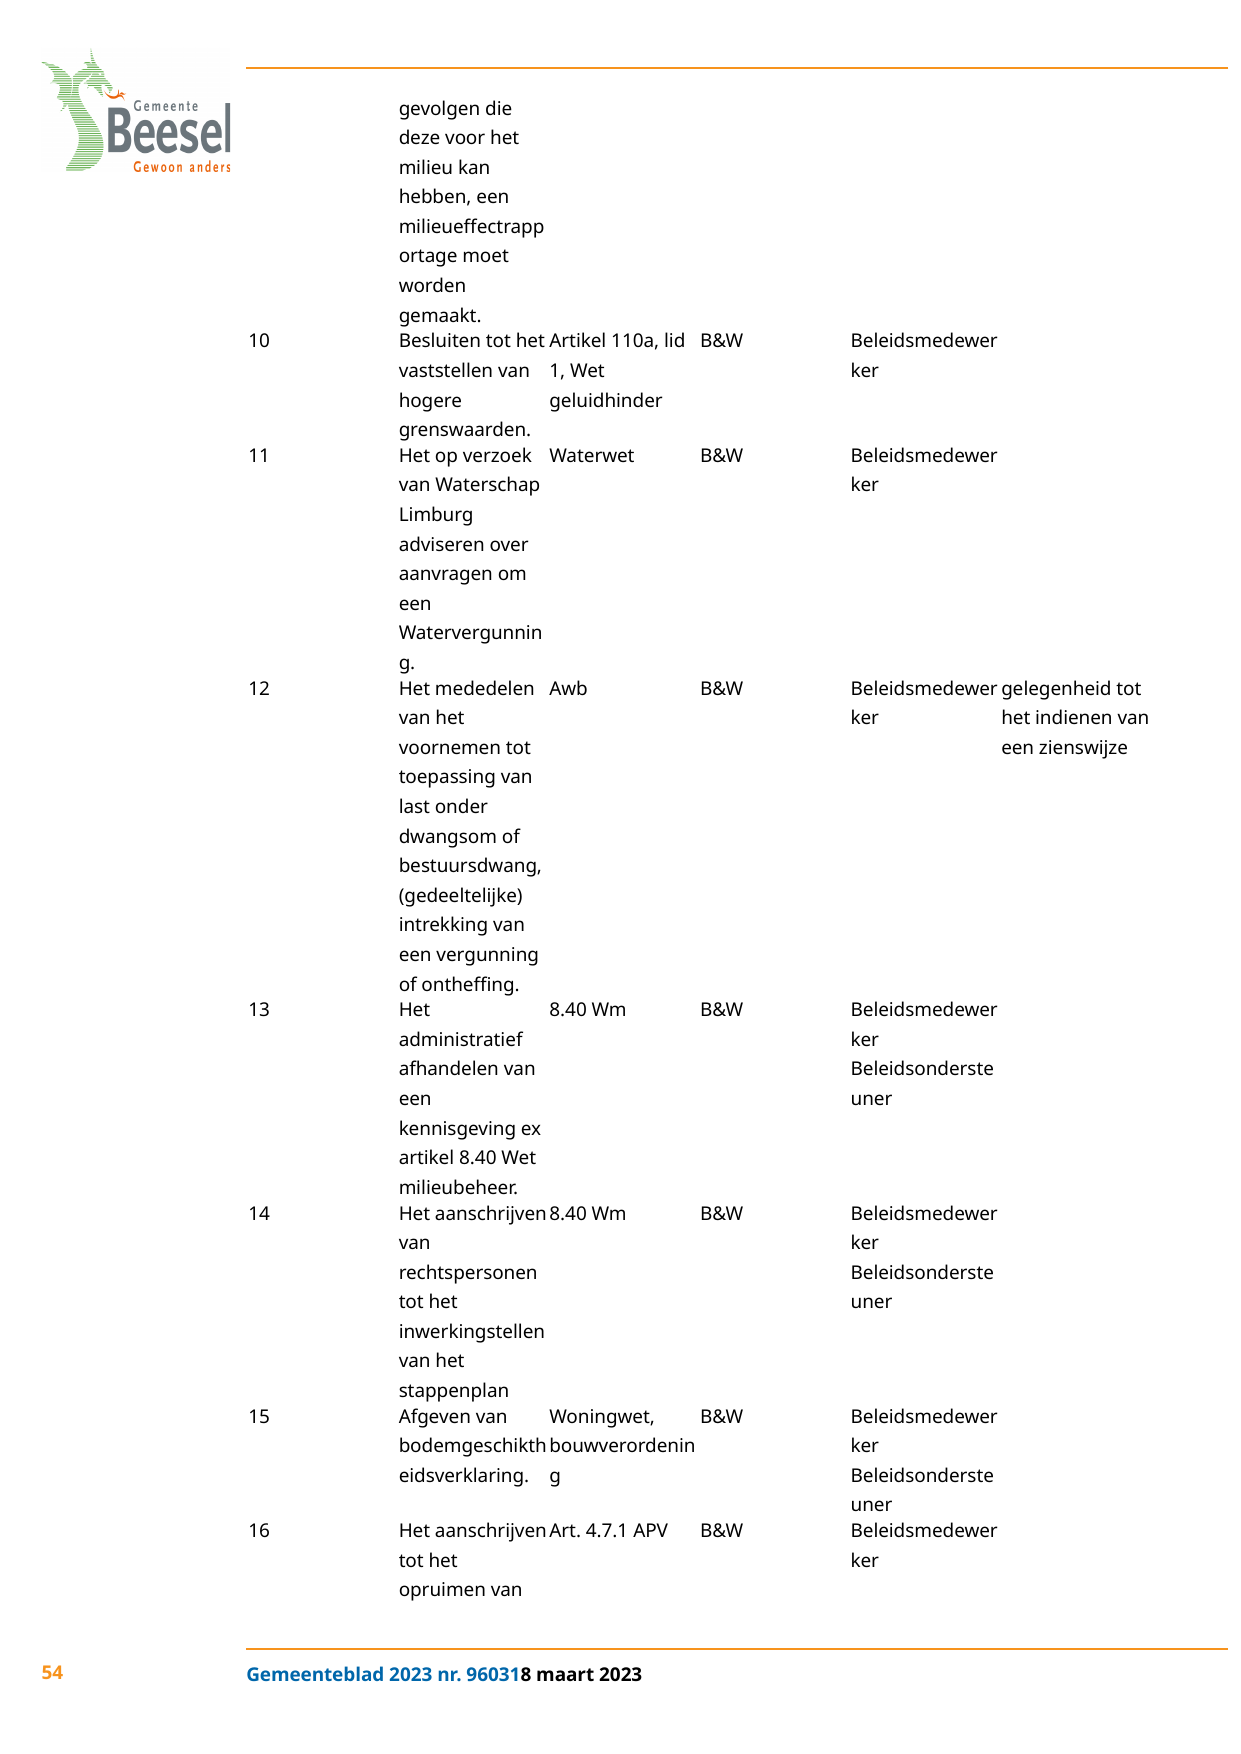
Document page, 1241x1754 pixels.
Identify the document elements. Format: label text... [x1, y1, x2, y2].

table_cell [1001, 442, 1152, 675]
table_cell 16 [248, 1518, 398, 1602]
table_cell 13 [248, 996, 398, 1200]
table_cell Art. 4.7.1 APV [549, 1518, 700, 1602]
table_cell Artikel 110a, lid 1, Wet geluidhinder [549, 328, 700, 442]
table_cell B&W [700, 1200, 850, 1403]
table_cell B&W [700, 442, 850, 675]
table_cell B&W [700, 996, 850, 1200]
table_cell [700, 95, 850, 328]
table_cell B&W [700, 1403, 850, 1517]
table_cell Beleidsmedewerker Beleidsondersteuner [850, 1403, 1001, 1517]
table_cell [1001, 1518, 1152, 1602]
table_cell gelegenheid tot het indienen van een zienswijze [1001, 675, 1152, 996]
table_cell B&W [700, 675, 850, 996]
table_cell Awb [549, 675, 700, 996]
picture [41, 47, 231, 172]
table_cell Het aanschrijven tot het opruimen van [399, 1518, 549, 1602]
table_cell [549, 95, 700, 328]
table_cell 14 [248, 1200, 398, 1403]
table_cell Het mededelen van het voornemen tot toepassing van last onder dwangsom of bestuursdwang, (gedeeltelijke) intrekking van een vergunning of ontheffing. [399, 675, 549, 996]
table_cell Afgeven van bodemgeschiktheidsverklaring. [399, 1403, 549, 1517]
table_cell B&W [700, 328, 850, 442]
table_cell [1001, 95, 1152, 328]
table_cell Het administratief afhandelen van een kennisgeving ex artikel 8.40 Wet milieubeheer. [399, 996, 549, 1200]
table_cell [1001, 328, 1152, 442]
table_cell Besluiten tot het vaststellen van hogere grenswaarden. [399, 328, 549, 442]
table_cell [1001, 1200, 1152, 1403]
table_cell 10 [248, 328, 398, 442]
table_cell [248, 95, 398, 328]
table_cell Beleidsmedewerker [850, 442, 1001, 675]
table_cell gevolgen die deze voor het milieu kan hebben, een milieueffectrapportage moet worden gemaakt. [399, 95, 549, 328]
table_cell 11 [248, 442, 398, 675]
table_cell 8.40 Wm [549, 1200, 700, 1403]
table_cell Het aanschrijven van rechtspersonen tot het inwerkingstellen van het stappenplan [399, 1200, 549, 1403]
table_cell [1001, 996, 1152, 1200]
table_cell 8.40 Wm [549, 996, 700, 1200]
table_cell Beleidsmedewerker Beleidsondersteuner [850, 1200, 1001, 1403]
table_cell Beleidsmedewerker [850, 328, 1001, 442]
table_cell [850, 95, 1001, 328]
table_cell Beleidsmedewerker [850, 675, 1001, 996]
table_cell Beleidsmedewerker [850, 1518, 1001, 1602]
table_cell Het op verzoek van Waterschap Limburg adviseren over aanvragen om een Watervergunning. [399, 442, 549, 675]
table_cell [1001, 1403, 1152, 1517]
table_cell 15 [248, 1403, 398, 1517]
table_cell Waterwet [549, 442, 700, 675]
table_cell Beleidsmedewerker Beleidsondersteuner [850, 996, 1001, 1200]
table_cell 12 [248, 675, 398, 996]
table_cell Woningwet, bouwverordening [549, 1403, 700, 1517]
table_cell B&W [700, 1518, 850, 1602]
